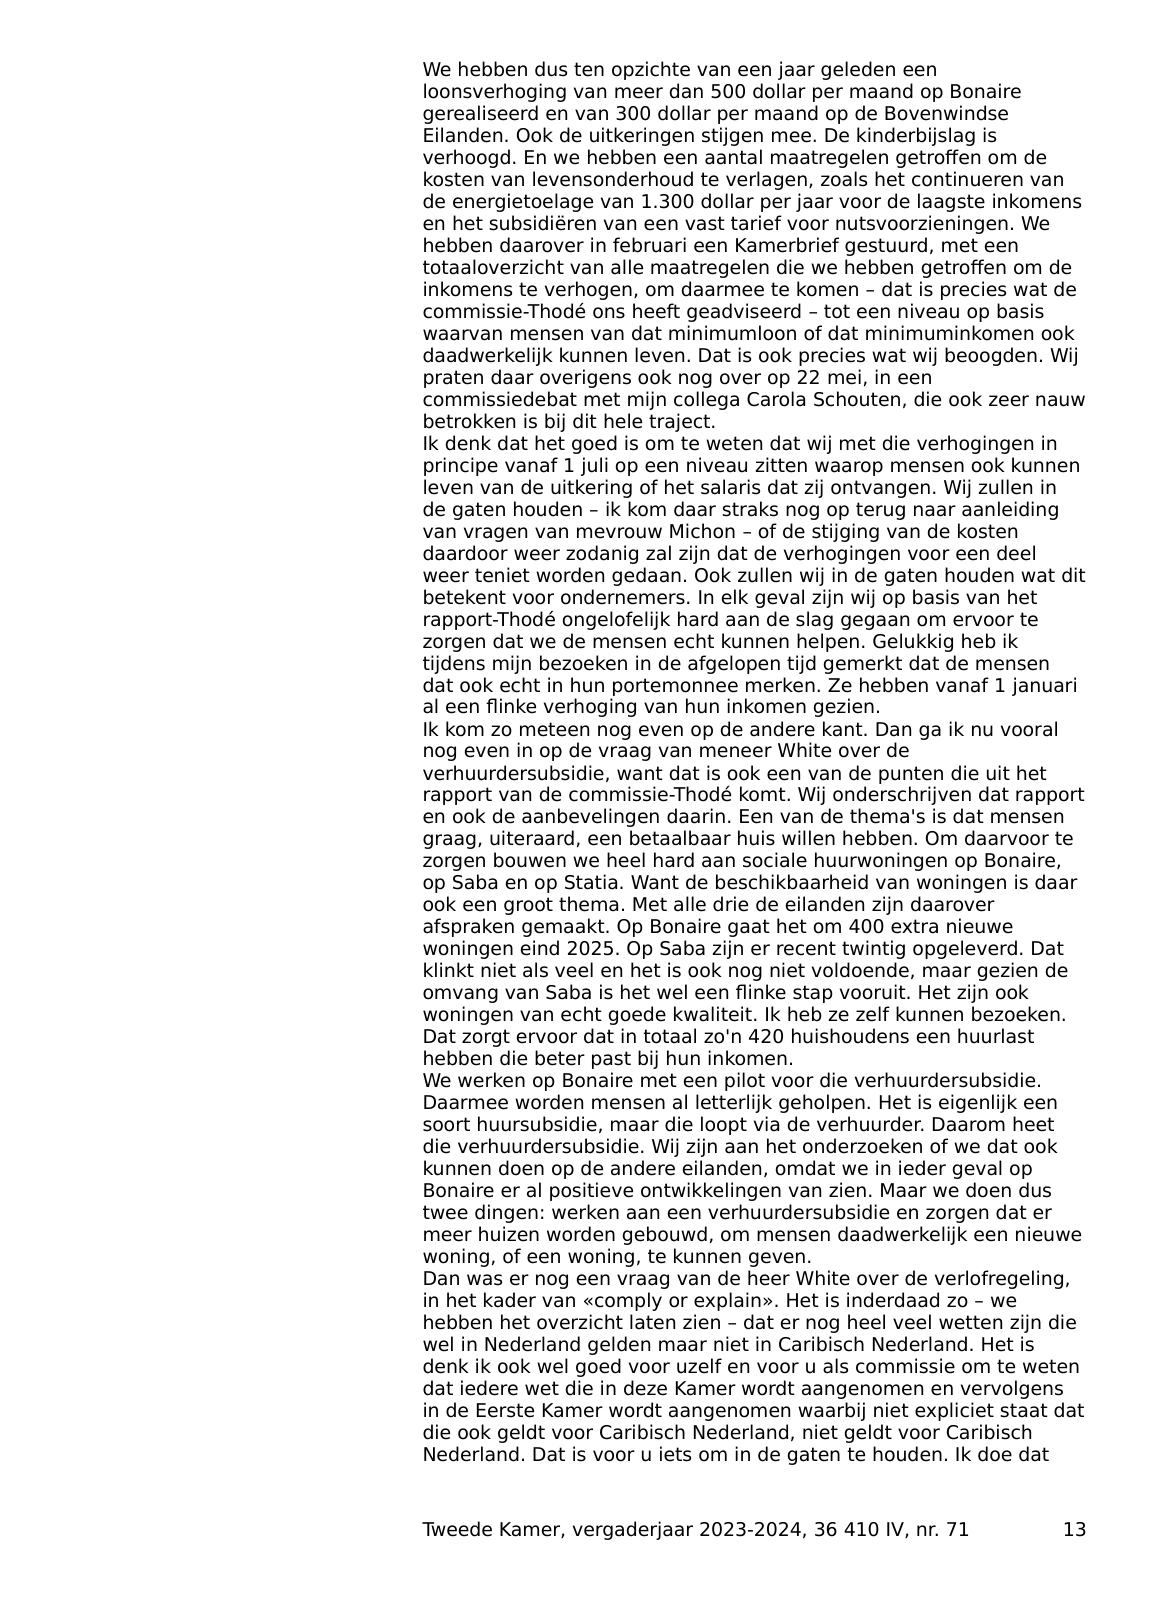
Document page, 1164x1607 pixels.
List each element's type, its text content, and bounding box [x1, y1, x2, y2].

text Dan was er nog een vraag van de heer White over de verlofregeling, in het kader van «comply or explain». Het is inderdaad zo – we hebben het overzicht laten zien – dat er nog heel veel wetten zijn die wel in Nederland gelden maar niet in Caribisch Nederland. Het is denk ik ook wel goed voor uzelf en voor u als commissie om te weten dat iedere wet die in deze Kamer wordt aangenomen en vervolgens in de Eerste Kamer wordt aangenomen waarbij niet expliciet staat dat die ook geldt voor Caribisch Nederland, niet geldt voor Caribisch Nederland. Dat is voor u iets om in de gaten te houden. Ik doe dat [422, 1268, 1087, 1466]
text Ik denk dat het goed is om te weten dat wij met die verhogingen in principe vanaf 1 juli op een niveau zitten waarop mensen ook kunnen leven van de uitkering of het salaris dat zij ontvangen. Wij zullen in de gaten houden – ik kom daar straks nog op terug naar aanleiding van vragen van mevrouw Michon – of de stijging van de kosten daardoor weer zodanig zal zijn dat de verhogingen voor een deel weer teniet worden gedaan. Ook zullen wij in de gaten houden wat dit betekent voor ondernemers. In elk geval zijn wij op basis van het rapport-Thodé ongelofelijk hard aan de slag gegaan om ervoor te zorgen dat we de mensen echt kunnen helpen. Gelukkig heb ik tijdens mijn bezoeken in de afgelopen tijd gemerkt dat de mensen dat ook echt in hun portemonnee merken. Ze hebben vanaf 1 januari al een flinke verhoging van hun inkomen gezien. [422, 433, 1087, 718]
text We werken op Bonaire met een pilot voor die verhuurdersubsidie. Daarmee worden mensen al letterlijk geholpen. Het is eigenlijk een soort huursubsidie, maar die loopt via de verhuurder. Daarom heet die verhuurdersubsidie. Wij zijn aan het onderzoeken of we dat ook kunnen doen op de andere eilanden, omdat we in ieder geval op Bonaire er al positieve ontwikkelingen van zien. Maar we doen dus twee dingen: werken aan een verhuurdersubsidie en zorgen dat er meer huizen worden gebouwd, om mensen daadwerkelijk een nieuwe woning, of een woning, te kunnen geven. [422, 1070, 1087, 1268]
text Ik kom zo meteen nog even op de andere kant. Dan ga ik nu vooral nog even in op de vraag van meneer White over de verhuurdersubsidie, want dat is ook een van de punten die uit het rapport van de commissie-Thodé komt. Wij onderschrijven dat rapport en ook de aanbevelingen daarin. Een van de thema's is dat mensen graag, uiteraard, een betaalbaar huis willen hebben. Om daarvoor te zorgen bouwen we heel hard aan sociale huurwoningen op Bonaire, op Saba en op Statia. Want de beschikbaarheid van woningen is daar ook een groot thema. Met alle drie de eilanden zijn daarover afspraken gemaakt. Op Bonaire gaat het om 400 extra nieuwe woningen eind 2025. Op Saba zijn er recent twintig opgeleverd. Dat klinkt niet als veel en het is ook nog niet voldoende, maar gezien de omvang van Saba is het wel een flinke stap vooruit. Het zijn ook woningen van echt goede kwaliteit. Ik heb ze zelf kunnen bezoeken. Dat zorgt ervoor dat in totaal zo'n 420 huishoudens een huurlast hebben die beter past bij hun inkomen. [422, 718, 1087, 1070]
text We hebben dus ten opzichte van een jaar geleden een loonsverhoging van meer dan 500 dollar per maand op Bonaire gerealiseerd en van 300 dollar per maand op de Bovenwindse Eilanden. Ook de uitkeringen stijgen mee. De kinderbijslag is verhoogd. En we hebben een aantal maatregelen getroffen om de kosten van levensonderhoud te verlagen, zoals het continueren van de energietoelage van 1.300 dollar per jaar voor de laagste inkomens en het subsidiëren van een vast tarief voor nutsvoorzieningen. We hebben daarover in februari een Kamerbrief gestuurd, met een totaaloverzicht van alle maatregelen die we hebben getroffen om de inkomens te verhogen, om daarmee te komen – dat is precies wat de commissie-Thodé ons heeft geadviseerd – tot een niveau op basis waarvan mensen van dat minimumloon of dat minimuminkomen ook daadwerkelijk kunnen leven. Dat is ook precies wat wij beoogden. Wij praten daar overigens ook nog over op 22 mei, in een commissiedebat met mijn collega Carola Schouten, die ook zeer nauw betrokken is bij dit hele traject. [422, 59, 1087, 433]
